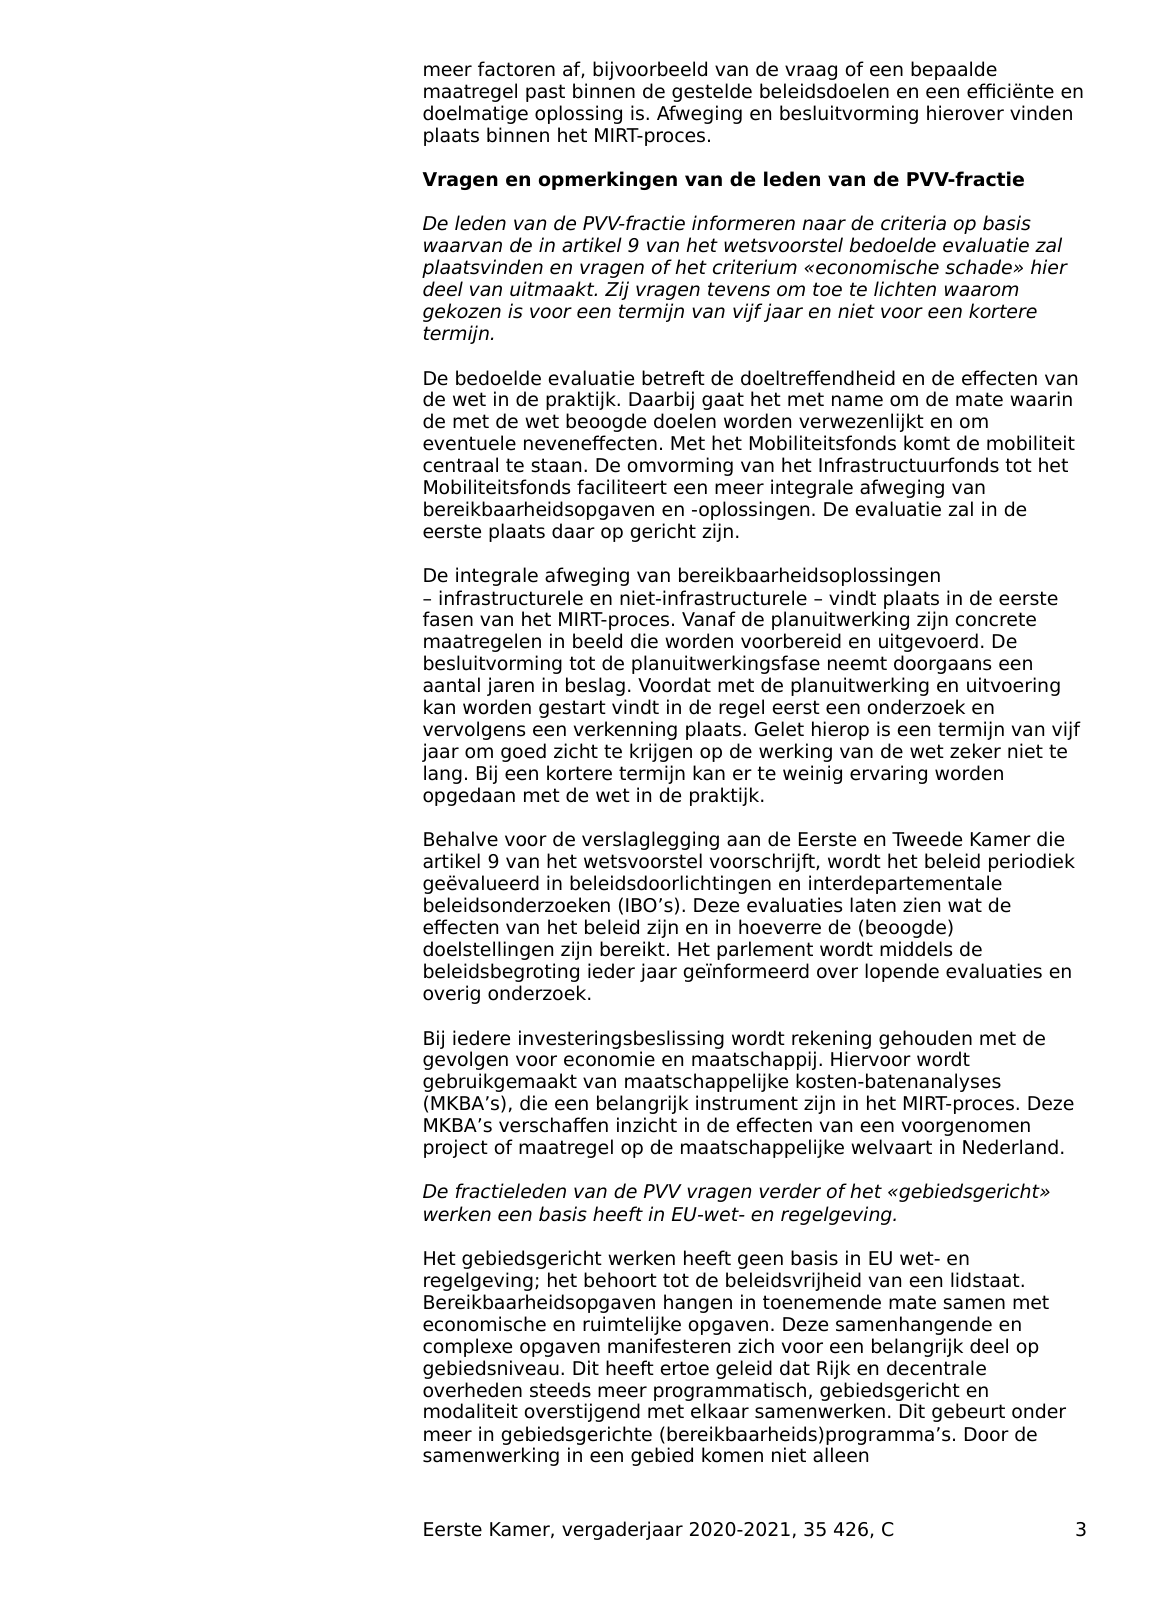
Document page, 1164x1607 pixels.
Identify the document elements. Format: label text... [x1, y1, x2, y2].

text Behalve voor de verslaglegging aan de Eerste en Tweede Kamer die artikel 9 van het wetsvoorstel voorschrijft, wordt het beleid periodiek geëvalueerd in beleidsdoorlichtingen en interdepartementale beleidsonderzoeken (IBO’s). Deze evaluaties laten zien wat de effecten van het beleid zijn en in hoeverre de (beoogde) doelstellingen zijn bereikt. Het parlement wordt middels de beleidsbegroting ieder jaar geïnformeerd over lopende evaluaties en overig onderzoek. [422, 829, 1087, 1005]
text De bedoelde evaluatie betreft de doeltreffendheid en de effecten van de wet in de praktijk. Daarbij gaat het met name om de mate waarin de met de wet beoogde doelen worden verwezenlijkt en om eventuele neveneffecten. Met het Mobiliteitsfonds komt de mobiliteit centraal te staan. De omvorming van het Infrastructuurfonds tot het Mobiliteitsfonds faciliteert een meer integrale afweging van bereikbaarheidsopgaven en -oplossingen. De evaluatie zal in de eerste plaats daar op gericht zijn. [422, 367, 1087, 543]
text Bij iedere investeringsbeslissing wordt rekening gehouden met de gevolgen voor economie en maatschappij. Hiervoor wordt gebruikgemaakt van maatschappelijke kosten-batenanalyses (MKBA’s), die een belangrijk instrument zijn in het MIRT-proces. Deze MKBA’s verschaffen inzicht in de effecten van een voorgenomen project of maatregel op de maatschappelijke welvaart in Nederland. [422, 1027, 1087, 1159]
text De integrale afweging van bereikbaarheidsoplossingen – infrastructurele en niet-infrastructurele – vindt plaats in de eerste fasen van het MIRT-proces. Vanaf de planuitwerking zijn concrete maatregelen in beeld die worden voorbereid en uitgevoerd. De besluitvorming tot de planuitwerkingsfase neemt doorgaans een aantal jaren in beslag. Voordat met de planuitwerking en uitvoering kan worden gestart vindt in de regel eerst een onderzoek en vervolgens een verkenning plaats. Gelet hierop is een termijn van vijf jaar om goed zicht te krijgen op de werking van de wet zeker niet te lang. Bij een kortere termijn kan er te weinig ervaring worden opgedaan met de wet in de praktijk. [422, 565, 1087, 807]
text meer factoren af, bijvoorbeeld van de vraag of een bepaalde maatregel past binnen de gestelde beleidsdoelen en een efficiënte en doelmatige oplossing is. Afweging en besluitvorming hierover vinden plaats binnen het MIRT-proces. [422, 59, 1087, 147]
text De fractieleden van de PVV vragen verder of het «gebiedsgericht» werken een basis heeft in EU-wet- en regelgeving. [422, 1181, 1087, 1225]
text De leden van de PVV-fractie informeren naar de criteria op basis waarvan de in artikel 9 van het wetsvoorstel bedoelde evaluatie zal plaatsvinden en vragen of het criterium «economische schade» hier deel van uitmaakt. Zij vragen tevens om toe te lichten waarom gekozen is voor een termijn van vijf jaar en niet voor een kortere termijn. [422, 213, 1087, 345]
subtitle Vragen en opmerkingen van de leden van de PVV-fractie [422, 169, 1087, 191]
text Het gebiedsgericht werken heeft geen basis in EU wet- en regelgeving; het behoort tot de beleidsvrijheid van een lidstaat. Bereikbaarheidsopgaven hangen in toenemende mate samen met economische en ruimtelijke opgaven. Deze samenhangende en complexe opgaven manifesteren zich voor een belangrijk deel op gebiedsniveau. Dit heeft ertoe geleid dat Rijk en decentrale overheden steeds meer programmatisch, gebiedsgericht en modaliteit overstijgend met elkaar samenwerken. Dit gebeurt onder meer in gebiedsgerichte (bereikbaarheids)programma’s. Door de samenwerking in een gebied komen niet alleen [422, 1248, 1087, 1467]
